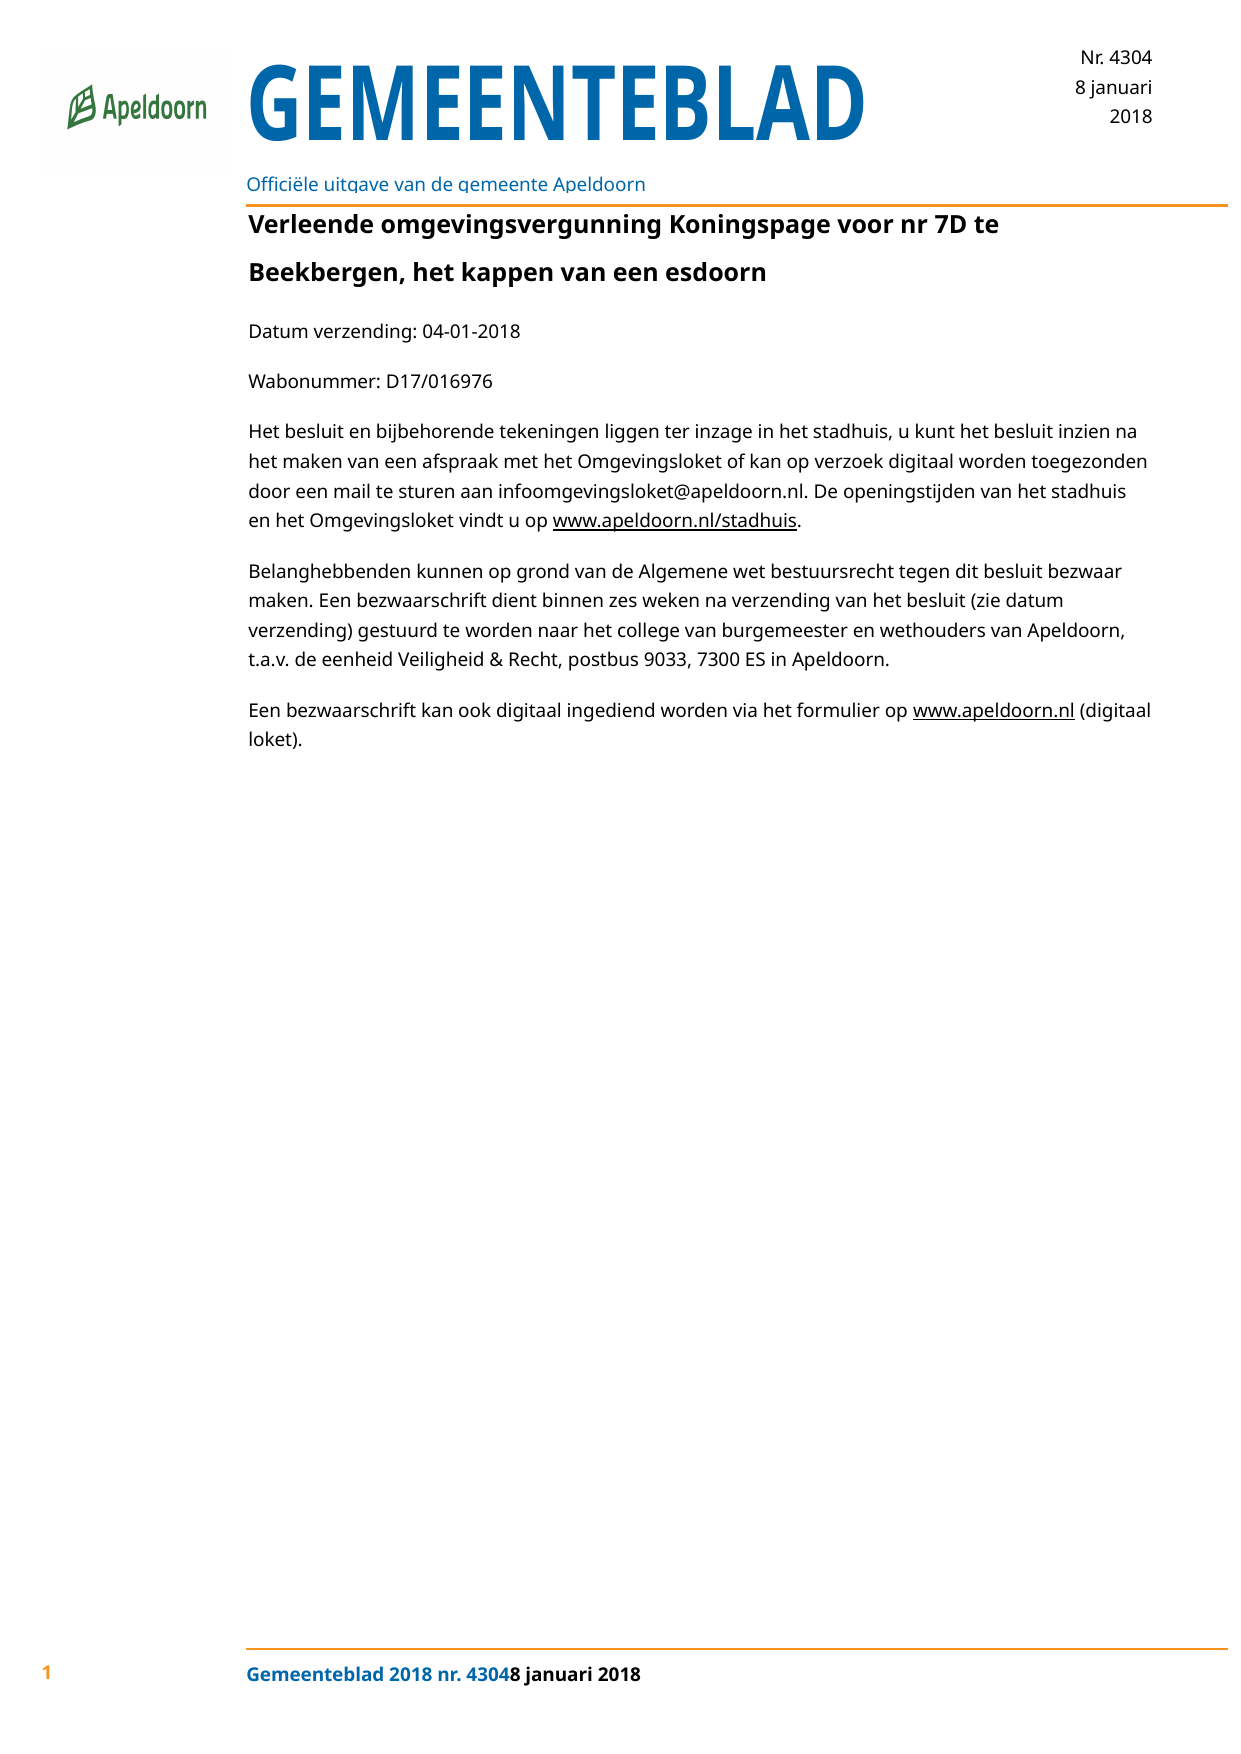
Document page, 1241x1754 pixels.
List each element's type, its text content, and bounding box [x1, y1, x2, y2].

picture [41, 47, 231, 172]
text Wabonummer: D17/016976 [248, 368, 1152, 394]
text Belanghebbenden kunnen op grond van de Algemene wet bestuursrecht tegen dit besluit bezwaar maken. Een bezwaarschrift dient binnen zes weken na verzending van het besluit (zie datum verzending) gestuurd te worden naar het college van burgemeester en wethouders van Apeldoorn, t.a.v. de eenheid Veiligheid & Recht, postbus 9033, 7300 ES in Apeldoorn. [248, 558, 1152, 672]
text Een bezwaarschrift kan ook digitaal ingediend worden via het formulier op www.apeldoorn.nl (digitaal loket). [248, 697, 1152, 752]
text Verleende omgevingsvergunning Koningspage voor nr 7D te Beekbergen, het kappen van een esdoorn [248, 207, 1152, 288]
text Datum verzending: 04-01-2018 [248, 318, 1152, 344]
text Het besluit en bijbehorende tekeningen liggen ter inzage in het stadhuis, u kunt het besluit inzien na het maken van een afspraak met het Omgevingsloket of kan op verzoek digitaal worden toegezonden door een mail te sturen aan infoomgevingsloket@apeldoorn.nl. De openingstijden van het stadhuis en het Omgevingsloket vindt u op www.apeldoorn.nl/stadhuis. [248, 419, 1152, 533]
